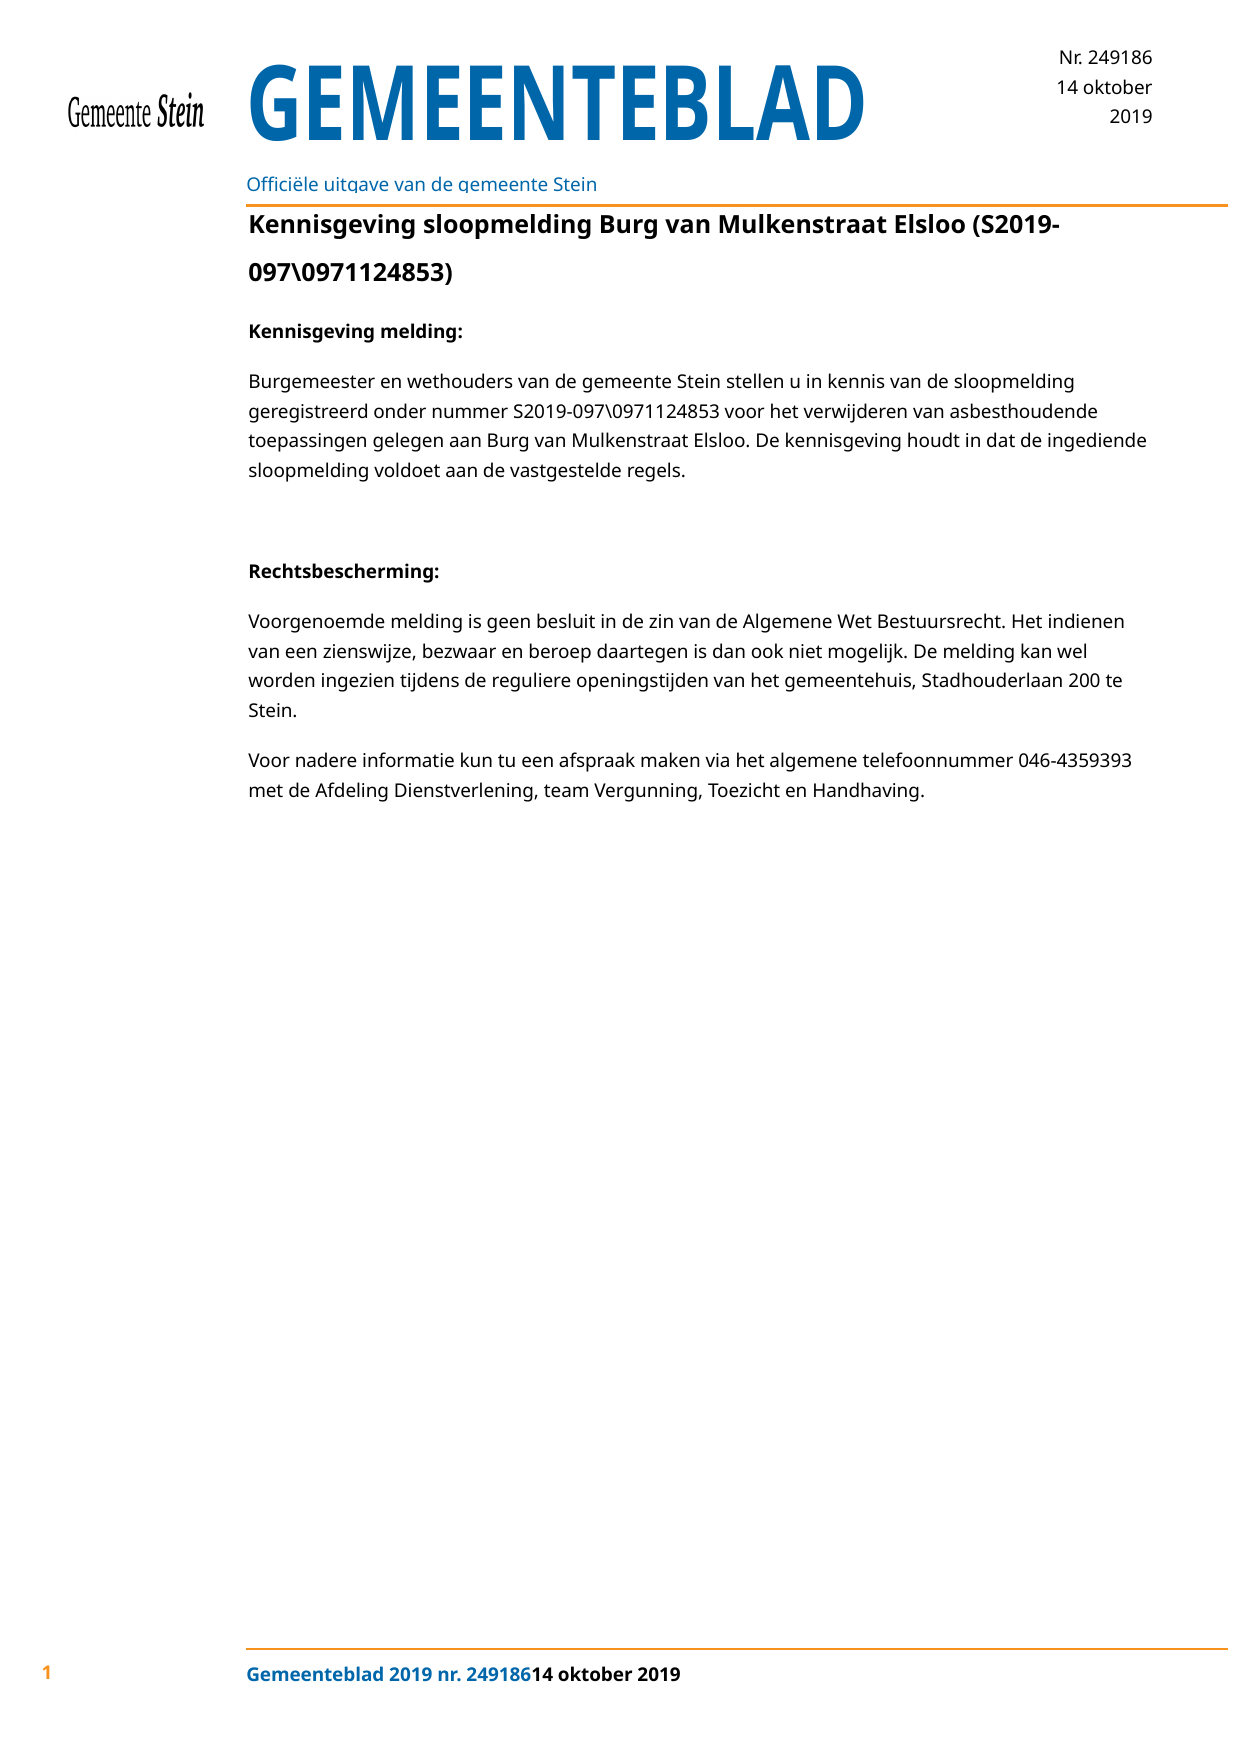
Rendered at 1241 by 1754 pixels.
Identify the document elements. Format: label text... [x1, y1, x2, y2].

text Voorgenoemde melding is geen besluit in de zin van de Algemene Wet Bestuursrecht. Het indienen van een zienswijze, bezwaar en beroep daartegen is dan ook niet mogelijk. De melding kan wel worden ingezien tijdens de reguliere openingstijden van het gemeentehuis, Stadhouderlaan 200 te Stein. [248, 608, 1152, 723]
text Voor nadere informatie kun tu een afspraak maken via het algemene telefoonnummer 046-4359393 met de Afdeling Dienstverlening, team Vergunning, Toezicht en Handhaving. [248, 747, 1152, 803]
text Kennisgeving sloopmelding Burg van Mulkenstraat Elsloo (S2019-097\0971124853) [248, 207, 1152, 288]
text Kennisgeving melding: [248, 318, 1152, 344]
text Rechtsbescherming: [248, 558, 1152, 584]
picture [41, 47, 231, 172]
text Burgemeester en wethouders van de gemeente Stein stellen u in kennis van de sloopmelding geregistreerd onder nummer S2019-097\0971124853 voor het verwijderen van asbesthoudende toepassingen gelegen aan Burg van Mulkenstraat Elsloo. De kennisgeving houdt in dat de ingediende sloopmelding voldoet aan de vastgestelde regels. [248, 368, 1152, 483]
